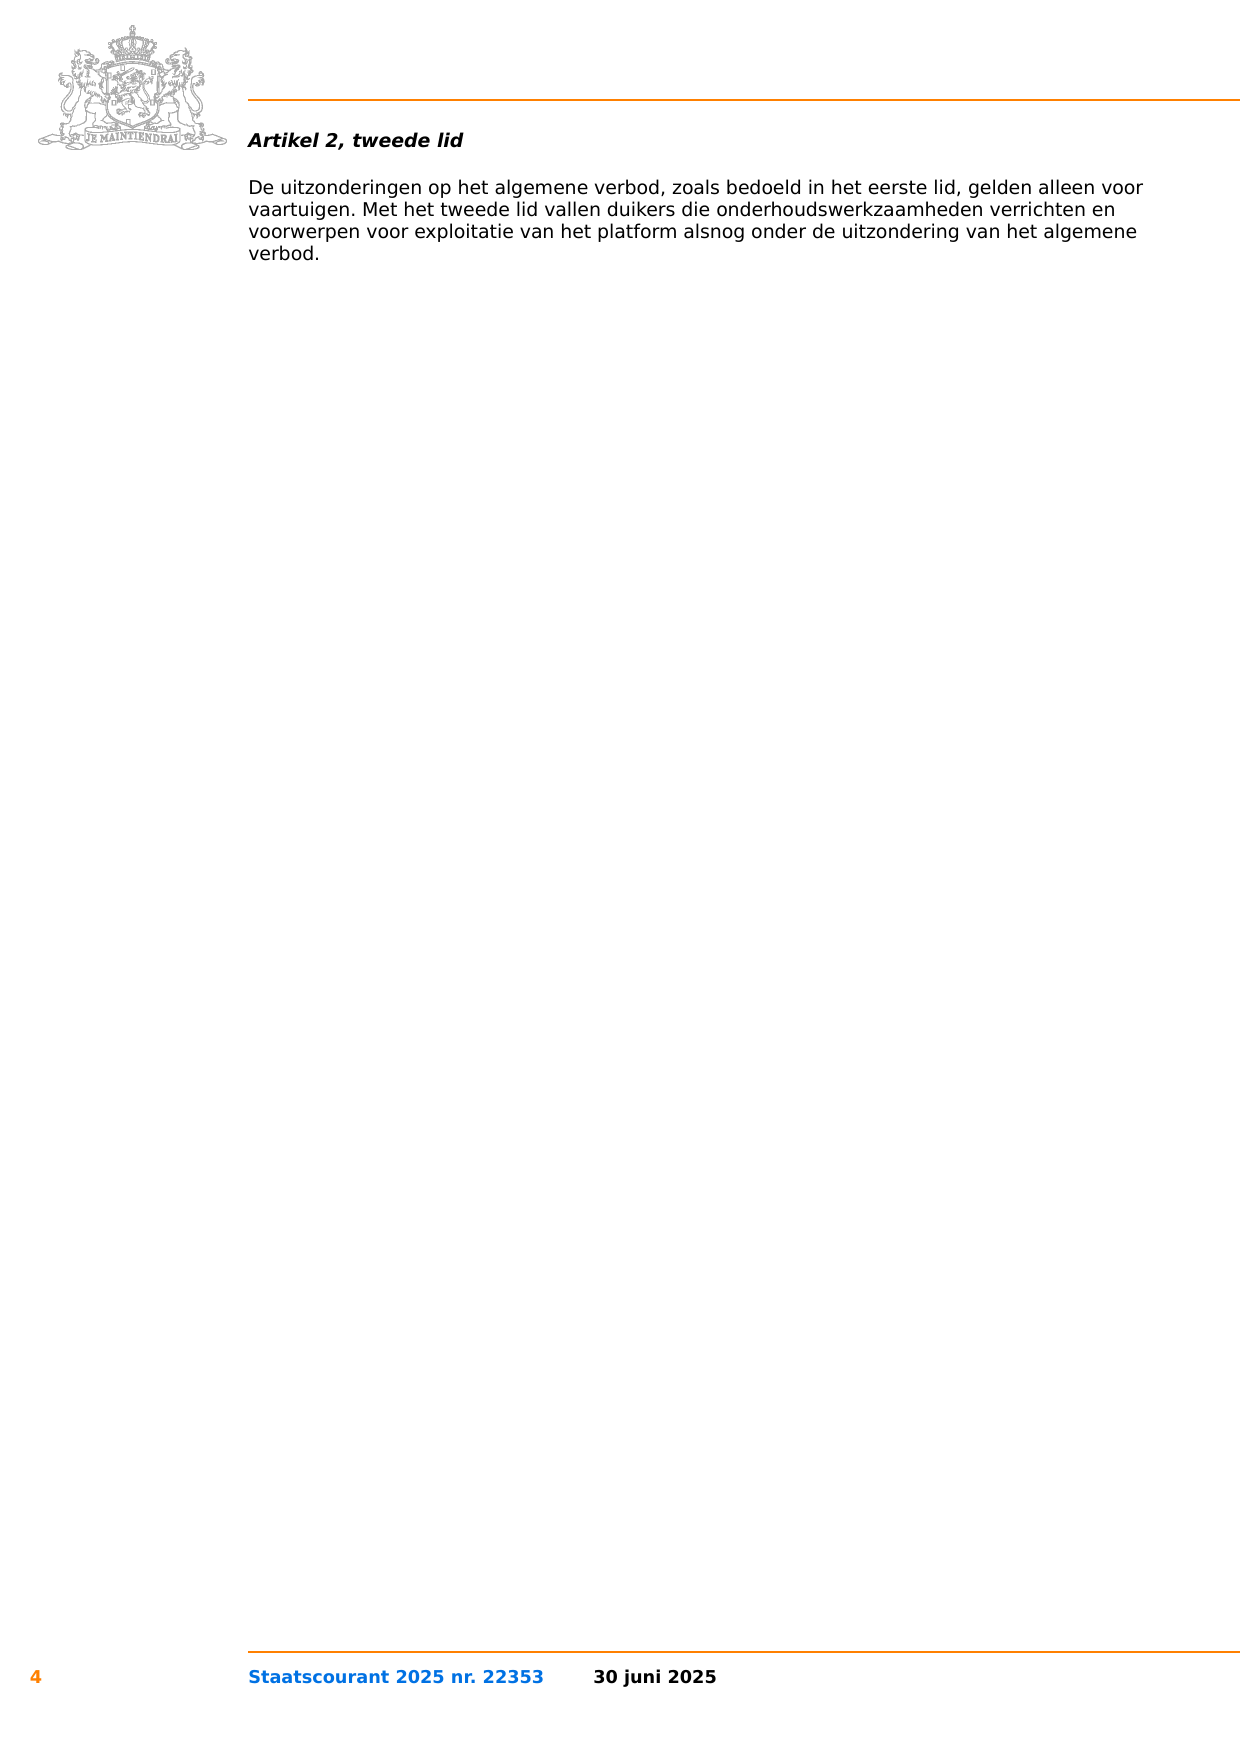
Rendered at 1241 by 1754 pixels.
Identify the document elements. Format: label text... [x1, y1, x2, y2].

picture [38, 25, 227, 150]
subtitle Artikel 2, tweede lid [248, 130, 1163, 152]
text De uitzonderingen op het algemene verbod, zoals bedoeld in het eerste lid, gelden alleen voor vaartuigen. Met het tweede lid vallen duikers die onderhoudswerkzaamheden verrichten en voorwerpen voor exploitatie van het platform alsnog onder de uitzondering van het algemene verbod. [248, 177, 1163, 265]
